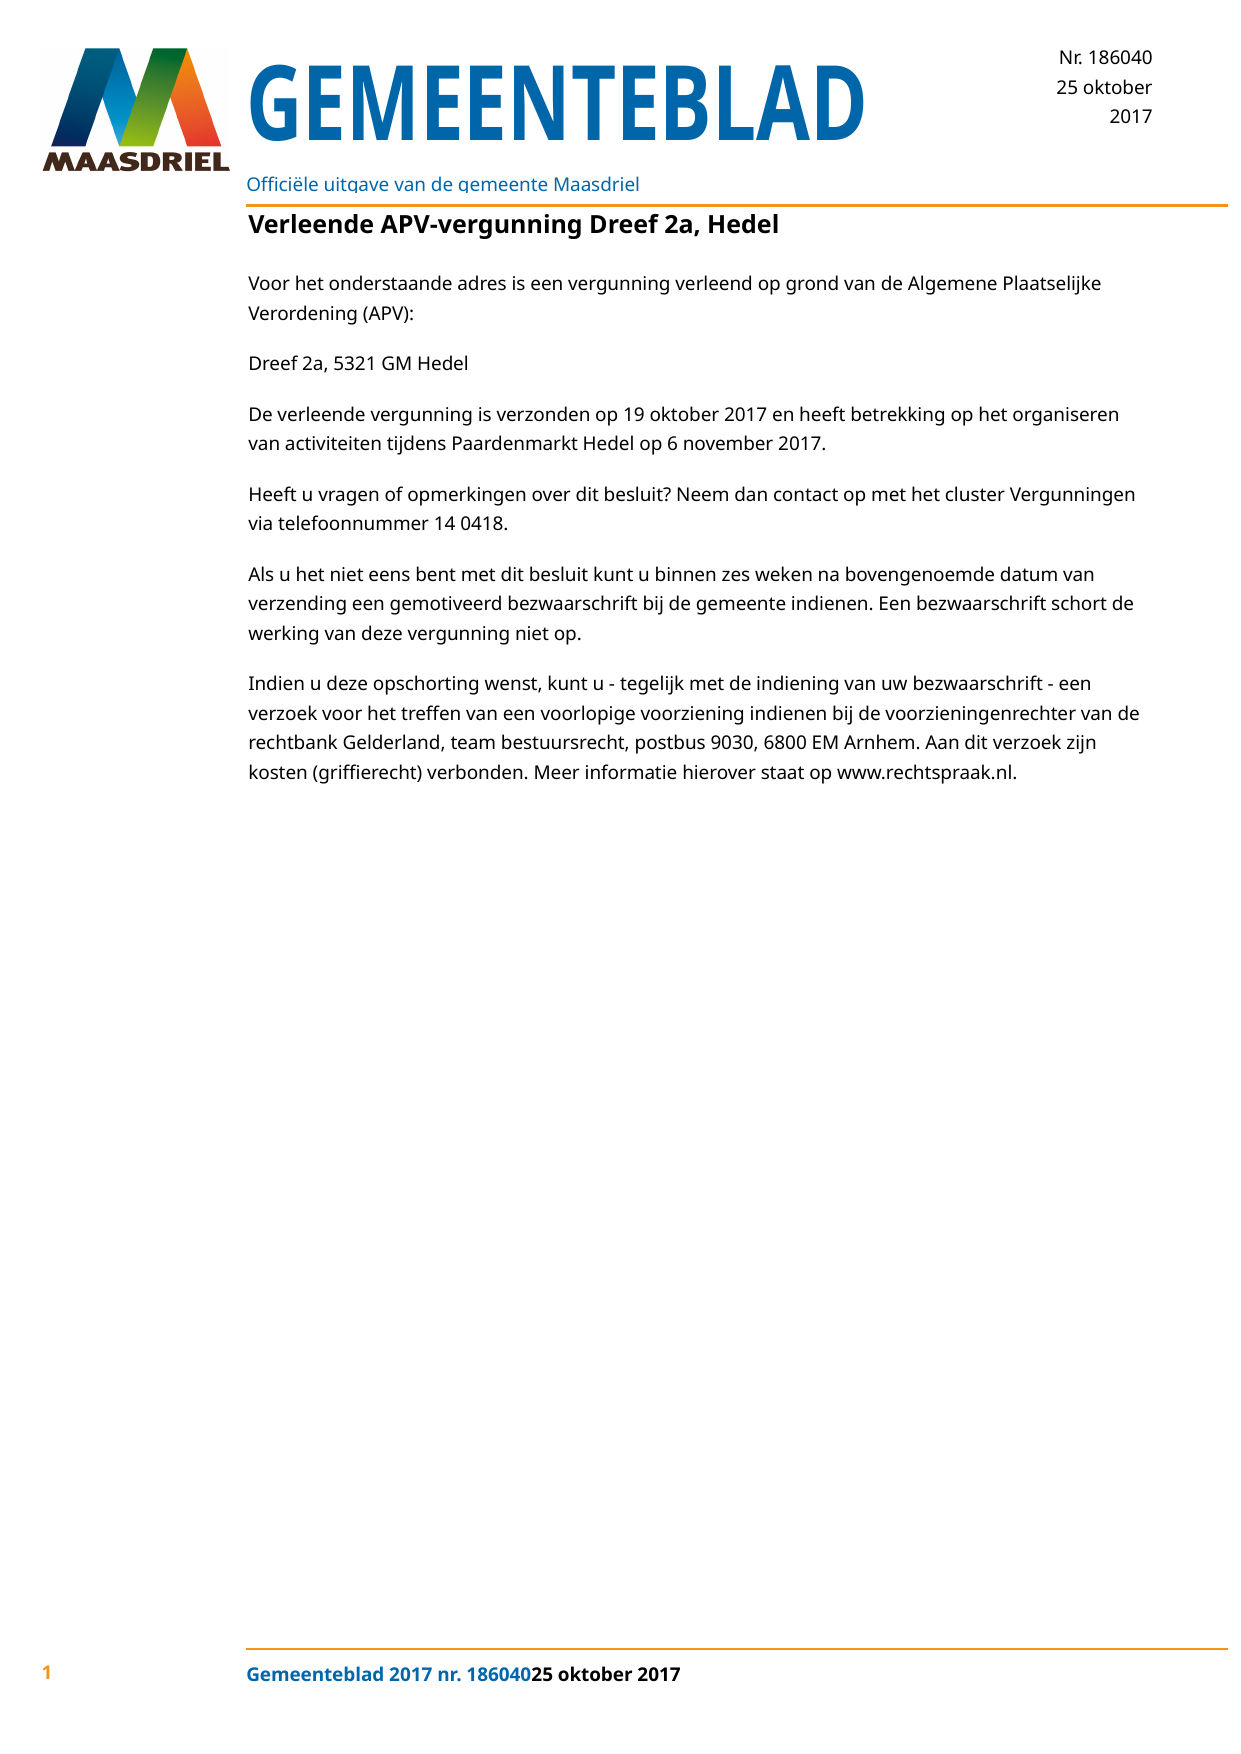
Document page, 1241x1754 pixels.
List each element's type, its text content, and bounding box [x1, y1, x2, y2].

text De verleende vergunning is verzonden op 19 oktober 2017 en heeft betrekking op het organiseren van activiteiten tijdens Paardenmarkt Hedel op 6 november 2017. [248, 401, 1152, 456]
text Verleende APV-vergunning Dreef 2a, Hedel [248, 207, 1152, 241]
text Dreef 2a, 5321 GM Hedel [248, 350, 1152, 376]
text Heeft u vragen of opmerkingen over dit besluit? Neem dan contact op met het cluster Vergunningen via telefoonnummer 14 0418. [248, 481, 1152, 536]
picture [41, 47, 231, 172]
text Voor het onderstaande adres is een vergunning verleend op grond van de Algemene Plaatselijke Verordening (APV): [248, 270, 1152, 326]
text Indien u deze opschorting wenst, kunt u - tegelijk met de indiening van uw bezwaarschrift - een verzoek voor het treffen van een voorlopige voorziening indienen bij de voorzieningenrechter van de rechtbank Gelderland, team bestuursrecht, postbus 9030, 6800 EM Arnhem. Aan dit verzoek zijn kosten (griffierecht) verbonden. Meer informatie hierover staat op www.rechtspraak.nl. [248, 670, 1152, 785]
text Als u het niet eens bent met dit besluit kunt u binnen zes weken na bovengenoemde datum van verzending een gemotiveerd bezwaarschrift bij de gemeente indienen. Een bezwaarschrift schort de werking van deze vergunning niet op. [248, 561, 1152, 646]
